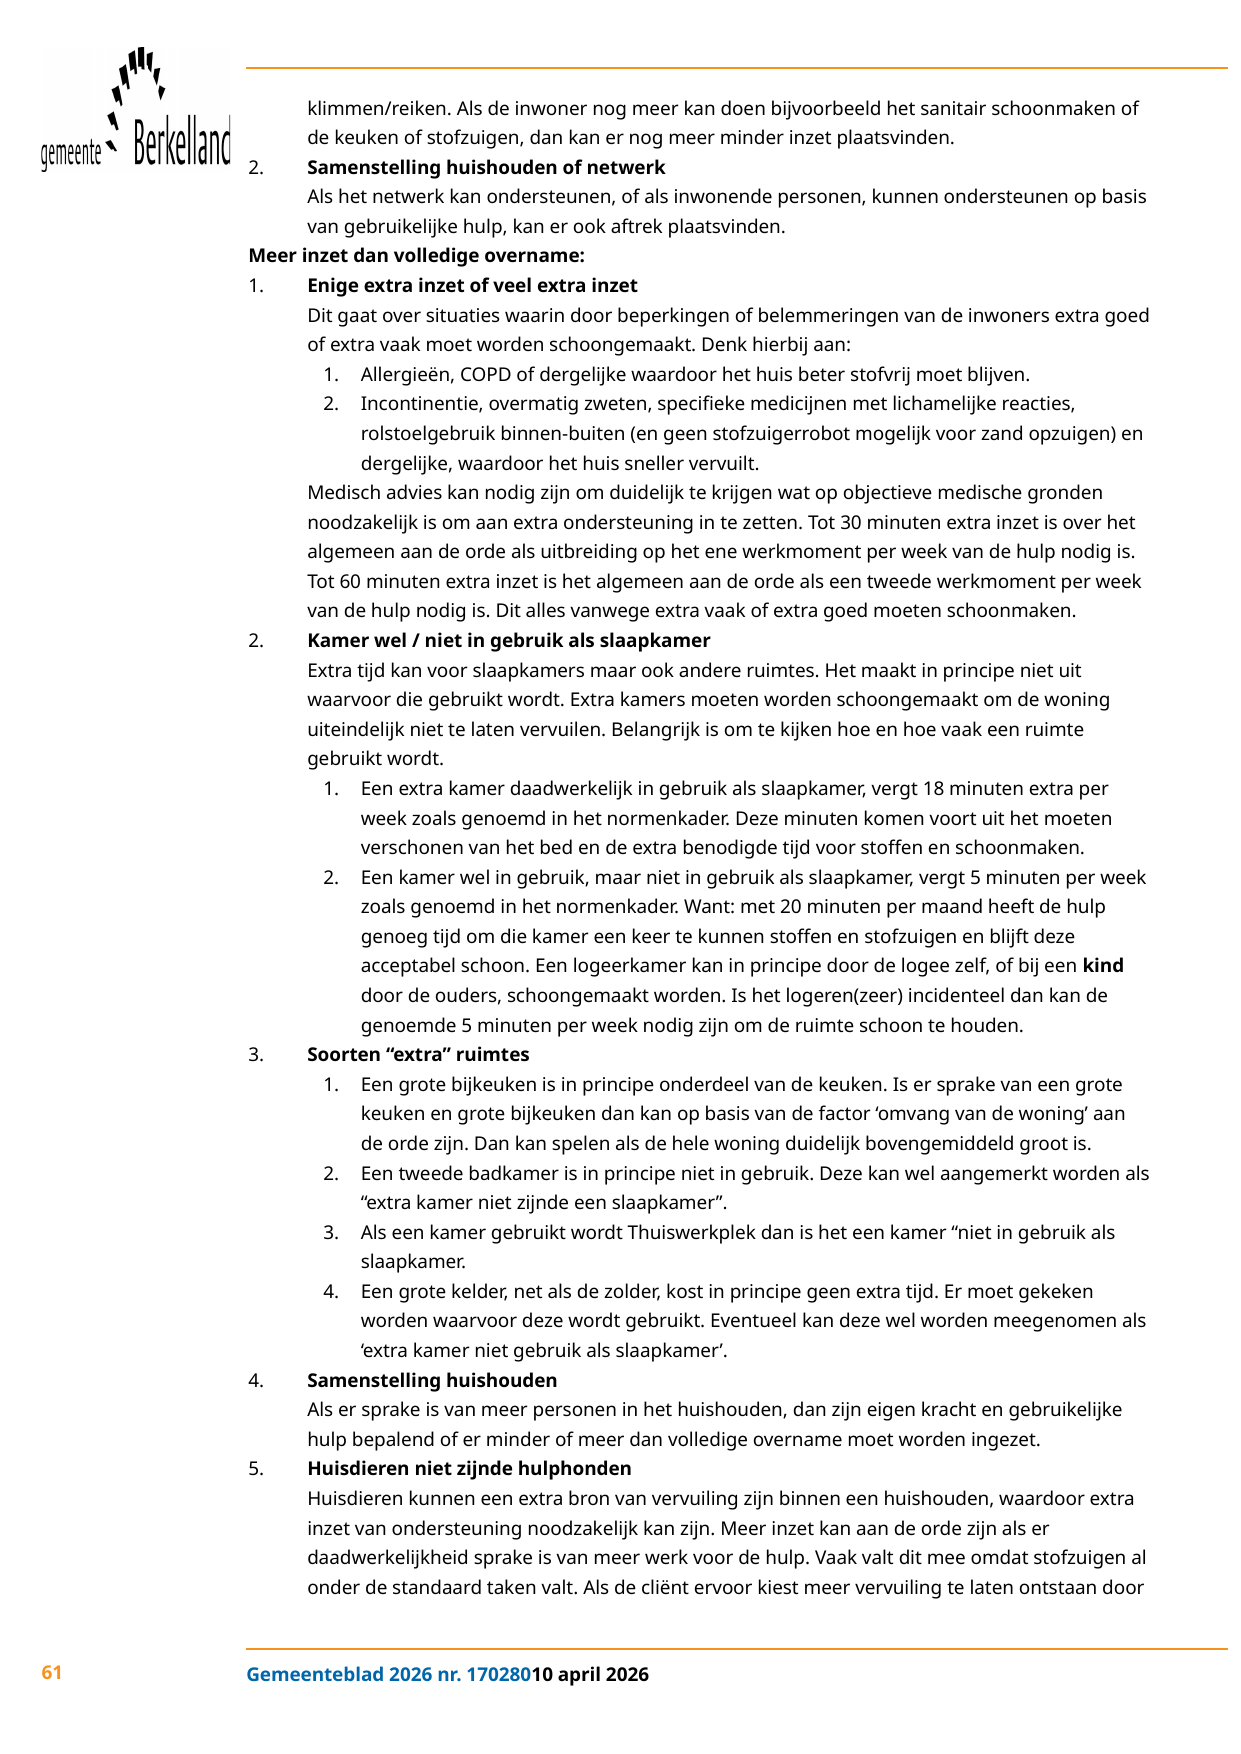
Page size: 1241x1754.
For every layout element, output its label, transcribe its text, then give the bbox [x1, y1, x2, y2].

picture [41, 47, 231, 172]
list Extra tijd kan voor slaapkamers maar ook andere ruimtes. Het maakt in principe niet uit waarvoor die gebruikt wordt. Extra kamers moeten worden schoongemaakt om de woning uiteindelijk niet te laten vervuilen. Belangrijk is om te kijken hoe en hoe vaak een ruimte gebruikt wordt. [248, 657, 1152, 771]
list Een grote bijkeuken is in principe onderdeel van de keuken. Is er sprake van een grote keuken en grote bijkeuken dan kan op basis van de factor ‘omvang van de woning’ aan de orde zijn. Dan kan spelen als de hele woning duidelijk bovengemiddeld groot is. [323, 1071, 1152, 1156]
list Medisch advies kan nodig zijn om duidelijk te krijgen wat op objectieve medische gronden noodzakelijk is om aan extra ondersteuning in te zetten. Tot 30 minuten extra inzet is over het algemeen aan de orde als uitbreiding op het ene werkmoment per week van de hulp nodig is. Tot 60 minuten extra inzet is het algemeen aan de orde als een tweede werkmoment per week van de hulp nodig is. Dit alles vanwege extra vaak of extra goed moeten schoonmaken. [248, 479, 1152, 623]
list Als een kamer gebruikt wordt Thuiswerkplek dan is het een kamer “niet in gebruik als slaapkamer. [323, 1219, 1152, 1274]
list Allergieën, COPD of dergelijke waardoor het huis beter stofvrij moet blijven. [323, 361, 1152, 387]
list Samenstelling huishouden of netwerk [248, 154, 1152, 180]
list Dit gaat over situaties waarin door beperkingen of belemmeringen van de inwoners extra goed of extra vaak moet worden schoongemaakt. Denk hierbij aan: [248, 302, 1152, 357]
list Een kamer wel in gebruik, maar niet in gebruik als slaapkamer, vergt 5 minuten per week zoals genoemd in het normenkader. Want: met 20 minuten per maand heeft de hulp genoeg tijd om die kamer een keer te kunnen stoffen en stofzuigen en blijft deze acceptabel schoon. Een logeerkamer kan in principe door de logee zelf, of bij een kind door de ouders, schoongemaakt worden. Is het logeren(zeer) incidenteel dan kan de genoemde 5 minuten per week nodig zijn om de ruimte schoon te houden. [323, 864, 1152, 1038]
list klimmen/reiken. Als de inwoner nog meer kan doen bijvoorbeeld het sanitair schoonmaken of de keuken of stofzuigen, dan kan er nog meer minder inzet plaatsvinden. [248, 95, 1152, 150]
list Huisdieren kunnen een extra bron van vervuiling zijn binnen een huishouden, waardoor extra inzet van ondersteuning noodzakelijk kan zijn. Meer inzet kan aan de orde zijn als er daadwerkelijkheid sprake is van meer werk voor de hulp. Vaak valt dit mee omdat stofzuigen al onder de standaard taken valt. Als de cliënt ervoor kiest meer vervuiling te laten ontstaan door [248, 1485, 1152, 1600]
list Een tweede badkamer is in principe niet in gebruik. Deze kan wel aangemerkt worden als “extra kamer niet zijnde een slaapkamer”. [323, 1160, 1152, 1215]
list Huisdieren niet zijnde hulphonden [248, 1456, 1152, 1481]
list Als het netwerk kan ondersteunen, of als inwonende personen, kunnen ondersteunen op basis van gebruikelijke hulp, kan er ook aftrek plaatsvinden. [248, 183, 1152, 239]
list Kamer wel / niet in gebruik als slaapkamer [248, 627, 1152, 653]
list Incontinentie, overmatig zweten, specifieke medicijnen met lichamelijke reacties, rolstoelgebruik binnen-buiten (en geen stofzuigerrobot mogelijk voor zand opzuigen) en dergelijke, waardoor het huis sneller vervuilt. [323, 391, 1152, 476]
list Als er sprake is van meer personen in het huishouden, dan zijn eigen kracht en gebruikelijke hulp bepalend of er minder of meer dan volledige overname moet worden ingezet. [248, 1396, 1152, 1452]
text Meer inzet dan volledige overname: [248, 243, 1152, 268]
list Een extra kamer daadwerkelijk in gebruik als slaapkamer, vergt 18 minuten extra per week zoals genoemd in het normenkader. Deze minuten komen voort uit het moeten verschonen van het bed en de extra benodigde tijd voor stoffen en schoonmaken. [323, 775, 1152, 860]
list Enige extra inzet of veel extra inzet [248, 272, 1152, 298]
list Samenstelling huishouden [248, 1367, 1152, 1393]
list Een grote kelder, net als de zolder, kost in principe geen extra tijd. Er moet gekeken worden waarvoor deze wordt gebruikt. Eventueel kan deze wel worden meegenomen als ‘extra kamer niet gebruik als slaapkamer’. [323, 1278, 1152, 1363]
list Soorten “extra” ruimtes [248, 1041, 1152, 1067]
